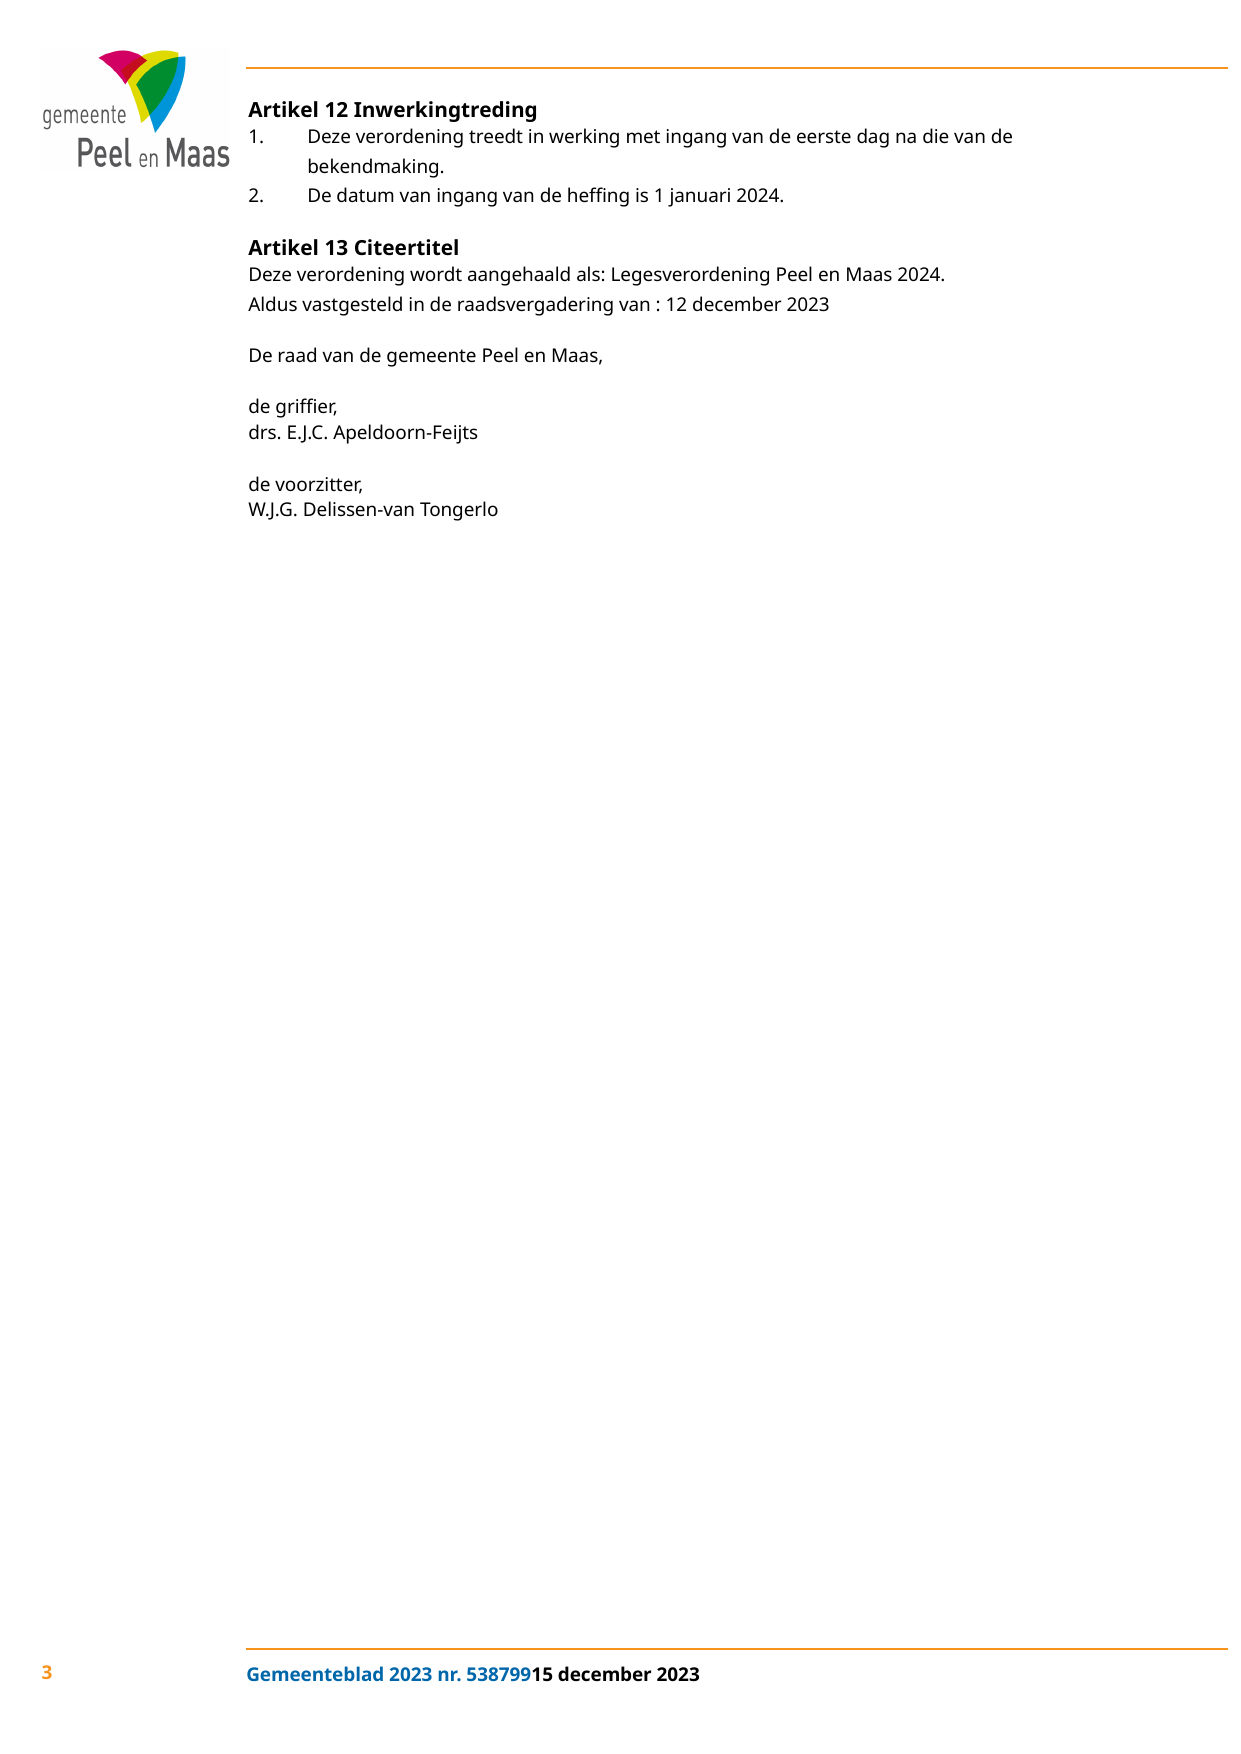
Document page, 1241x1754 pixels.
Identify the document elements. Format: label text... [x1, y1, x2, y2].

text de griffier, [248, 394, 1152, 419]
text drs. E.J.C. Apeldoorn-Feijts [248, 419, 1152, 445]
text Aldus vastgesteld in de raadsvergadering van : 12 december 2023 [248, 291, 1152, 317]
text Deze verordening wordt aangehaald als: Legesverordening Peel en Maas 2024. [248, 261, 1152, 287]
text de voorzitter, [248, 471, 1152, 497]
text Artikel 13 Citeertitel [248, 233, 1152, 261]
picture [41, 47, 231, 172]
list Deze verordening treedt in werking met ingang van de eerste dag na die van de bekendmaking. [248, 123, 1152, 178]
text W.J.G. Delissen-van Tongerlo [248, 497, 1152, 522]
text Artikel 12 Inwerkingtreding [248, 95, 1152, 123]
text De raad van de gemeente Peel en Maas, [248, 342, 1152, 368]
list De datum van ingang van de heffing is 1 januari 2024. [248, 182, 1152, 208]
